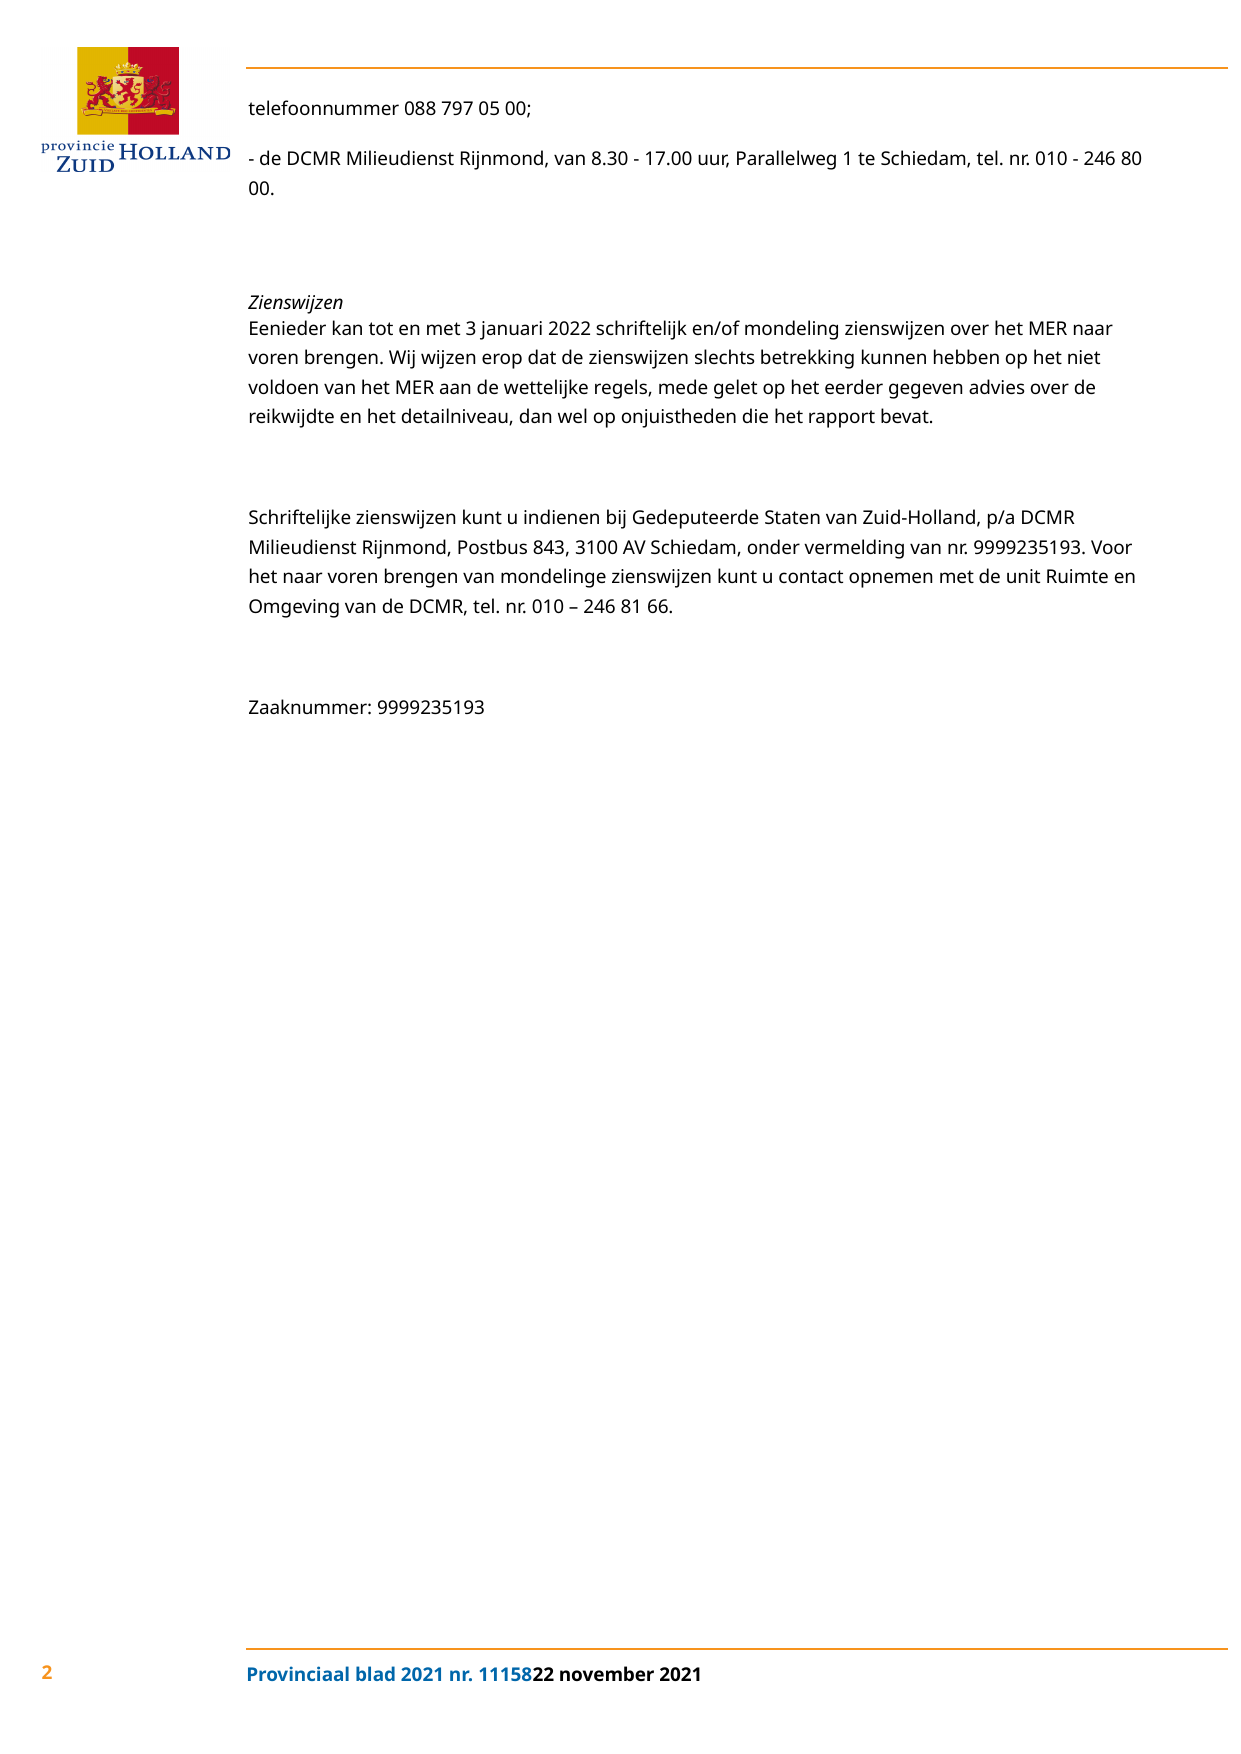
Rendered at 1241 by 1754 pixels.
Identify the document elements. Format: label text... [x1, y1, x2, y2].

text Zienswijzen [248, 289, 1152, 315]
text Zaaknummer: 9999235193 [248, 694, 1152, 720]
text - de DCMR Milieudienst Rijnmond, van 8.30 - 17.00 uur, Parallelweg 1 te Schiedam, tel. nr. 010 - 246 80 00. [248, 145, 1152, 201]
picture [41, 47, 231, 172]
text telefoonnummer 088 797 05 00; [248, 95, 1152, 121]
text Schriftelijke zienswijzen kunt u indienen bij Gedeputeerde Staten van Zuid-Holland, p/a DCMR Milieudienst Rijnmond, Postbus 843, 3100 AV Schiedam, onder vermelding van nr. 9999235193. Voor het naar voren brengen van mondelinge zienswijzen kunt u contact opnemen met de unit Ruimte en Omgeving van de DCMR, tel. nr. 010 – 246 81 66. [248, 504, 1152, 619]
text Eenieder kan tot en met 3 januari 2022 schriftelijk en/of mondeling zienswijzen over het MER naar voren brengen. Wij wijzen erop dat de zienswijzen slechts betrekking kunnen hebben op het niet voldoen van het MER aan de wettelijke regels, mede gelet op het eerder gegeven advies over de reikwijdte en het detailniveau, dan wel op onjuistheden die het rapport bevat. [248, 315, 1152, 429]
